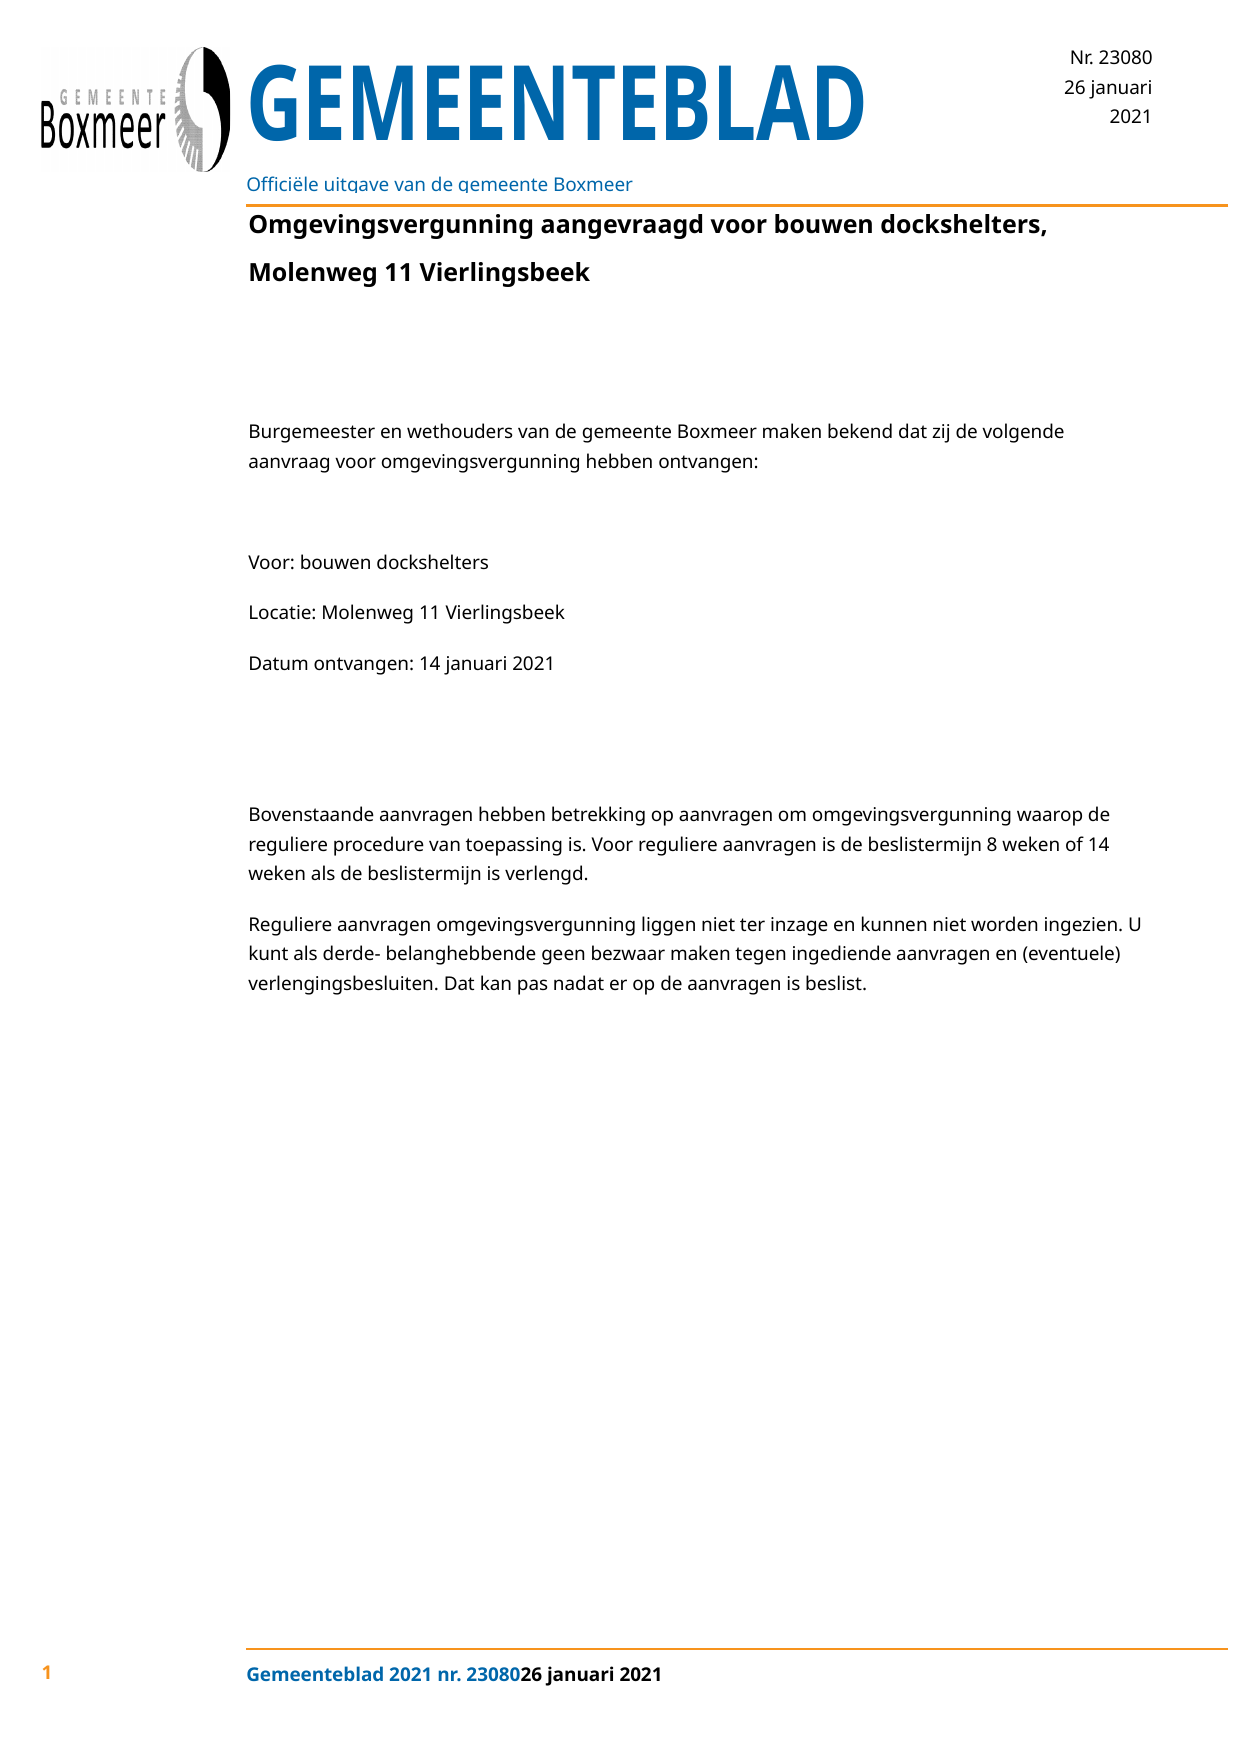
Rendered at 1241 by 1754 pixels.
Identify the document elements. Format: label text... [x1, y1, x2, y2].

text Bovenstaande aanvragen hebben betrekking op aanvragen om omgevingsvergunning waarop de reguliere procedure van toepassing is. Voor reguliere aanvragen is de beslistermijn 8 weken of 14 weken als de beslistermijn is verlengd. [248, 801, 1152, 886]
text Burgemeester en wethouders van de gemeente Boxmeer maken bekend dat zij de volgende aanvraag voor omgevingsvergunning hebben ontvangen: [248, 419, 1152, 474]
text Omgevingsvergunning aangevraagd voor bouwen dockshelters, Molenweg 11 Vierlingsbeek [248, 207, 1152, 288]
text Datum ontvangen: 14 januari 2021 [248, 650, 1152, 676]
picture [41, 47, 231, 172]
text Locatie: Molenweg 11 Vierlingsbeek [248, 599, 1152, 625]
text Voor: bouwen dockshelters [248, 549, 1152, 575]
text Reguliere aanvragen omgevingsvergunning liggen niet ter inzage en kunnen niet worden ingezien. U kunt als derde- belanghebbende geen bezwaar maken tegen ingediende aanvragen en (eventuele) verlengingsbesluiten. Dat kan pas nadat er op de aanvragen is beslist. [248, 911, 1152, 996]
